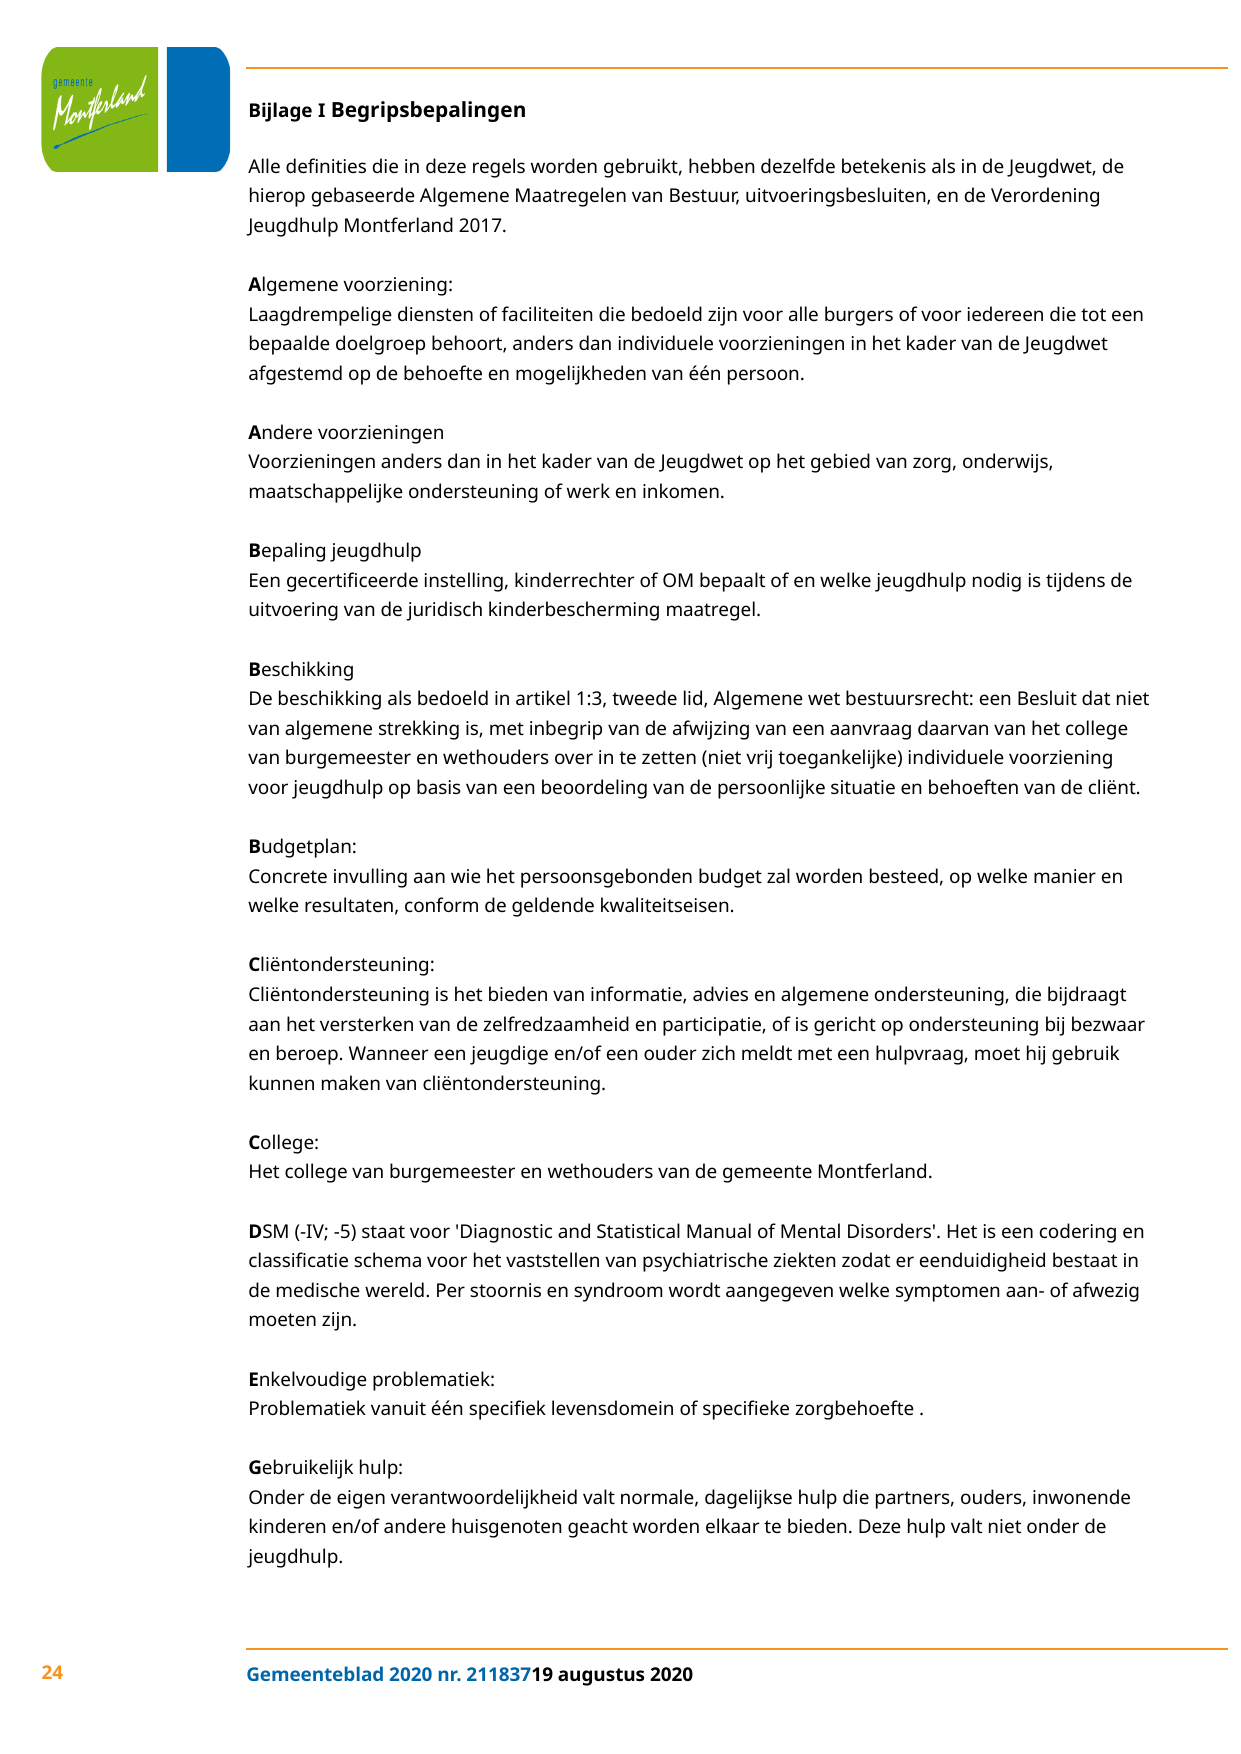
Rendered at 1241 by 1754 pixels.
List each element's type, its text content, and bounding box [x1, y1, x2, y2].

text Bijlage I Begripsbepalingen [248, 95, 1152, 123]
text Bepaling jeugdhulp [248, 537, 1152, 563]
text Laagdrempelige diensten of faciliteiten die bedoeld zijn voor alle burgers of voor iedereen die tot een bepaalde doelgroep behoort, anders dan individuele voorzieningen in het kader van de Jeugdwet afgestemd op de behoefte en mogelijkheden van één persoon. [248, 301, 1152, 386]
text Gebruikelijk hulp: [248, 1454, 1152, 1480]
text Een gecertificeerde instelling, kinderrechter of OM bepaalt of en welke jeugdhulp nodig is tijdens de uitvoering van de juridisch kinderbescherming maatregel. [248, 567, 1152, 622]
text Cliëntondersteuning is het bieden van informatie, advies en algemene ondersteuning, die bijdraagt aan het versterken van de zelfredzaamheid en participatie, of is gericht op ondersteuning bij bezwaar en beroep. Wanneer een jeugdige en/of een ouder zich meldt met een hulpvraag, moet hij gebruik kunnen maken van cliëntondersteuning. [248, 981, 1152, 1096]
text Enkelvoudige problematiek: [248, 1366, 1152, 1392]
text Algemene voorziening: [248, 271, 1152, 297]
text De beschikking als bedoeld in artikel 1:3, tweede lid, Algemene wet bestuursrecht: een Besluit dat niet van algemene strekking is, met inbegrip van de afwijzing van een aanvraag daarvan van het college van burgemeester en wethouders over in te zetten (niet vrij toegankelijke) individuele voorziening voor jeugdhulp op basis van een beoordeling van de persoonlijke situatie en behoeften van de cliënt. [248, 685, 1152, 800]
text Andere voorzieningen [248, 419, 1152, 445]
text Budgetplan: [248, 833, 1152, 859]
picture [41, 47, 231, 172]
text Concrete invulling aan wie het persoonsgebonden budget zal worden besteed, op welke manier en welke resultaten, conform de geldende kwaliteitseisen. [248, 863, 1152, 918]
text Problematiek vanuit één specifiek levensdomein of specifieke zorgbehoefte . [248, 1395, 1152, 1421]
text College: [248, 1129, 1152, 1155]
text DSM (-IV; -5) staat voor 'Diagnostic and Statistical Manual of Mental Disorders'. Het is een codering en classificatie schema voor het vaststellen van psychiatrische ziekten zodat er eenduidigheid bestaat in de medische wereld. Per stoornis en syndroom wordt aangegeven welke symptomen aan- of afwezig moeten zijn. [248, 1218, 1152, 1332]
text maatschappelijke ondersteuning of werk en inkomen. [248, 478, 1152, 504]
text Voorzieningen anders dan in het kader van de Jeugdwet op het gebied van zorg, onderwijs, [248, 449, 1152, 474]
text Alle definities die in deze regels worden gebruikt, hebben dezelfde betekenis als in de Jeugdwet, de hierop gebaseerde Algemene Maatregelen van Bestuur, uitvoeringsbesluiten, en de Verordening Jeugdhulp Montferland 2017. [248, 153, 1152, 238]
text Het college van burgemeester en wethouders van de gemeente Montferland. [248, 1159, 1152, 1184]
text Cliëntondersteuning: [248, 952, 1152, 977]
text Beschikking [248, 656, 1152, 682]
text Onder de eigen verantwoordelijkheid valt normale, dagelijkse hulp die partners, ouders, inwonende kinderen en/of andere huisgenoten geacht worden elkaar te bieden. Deze hulp valt niet onder de jeugdhulp. [248, 1484, 1152, 1569]
